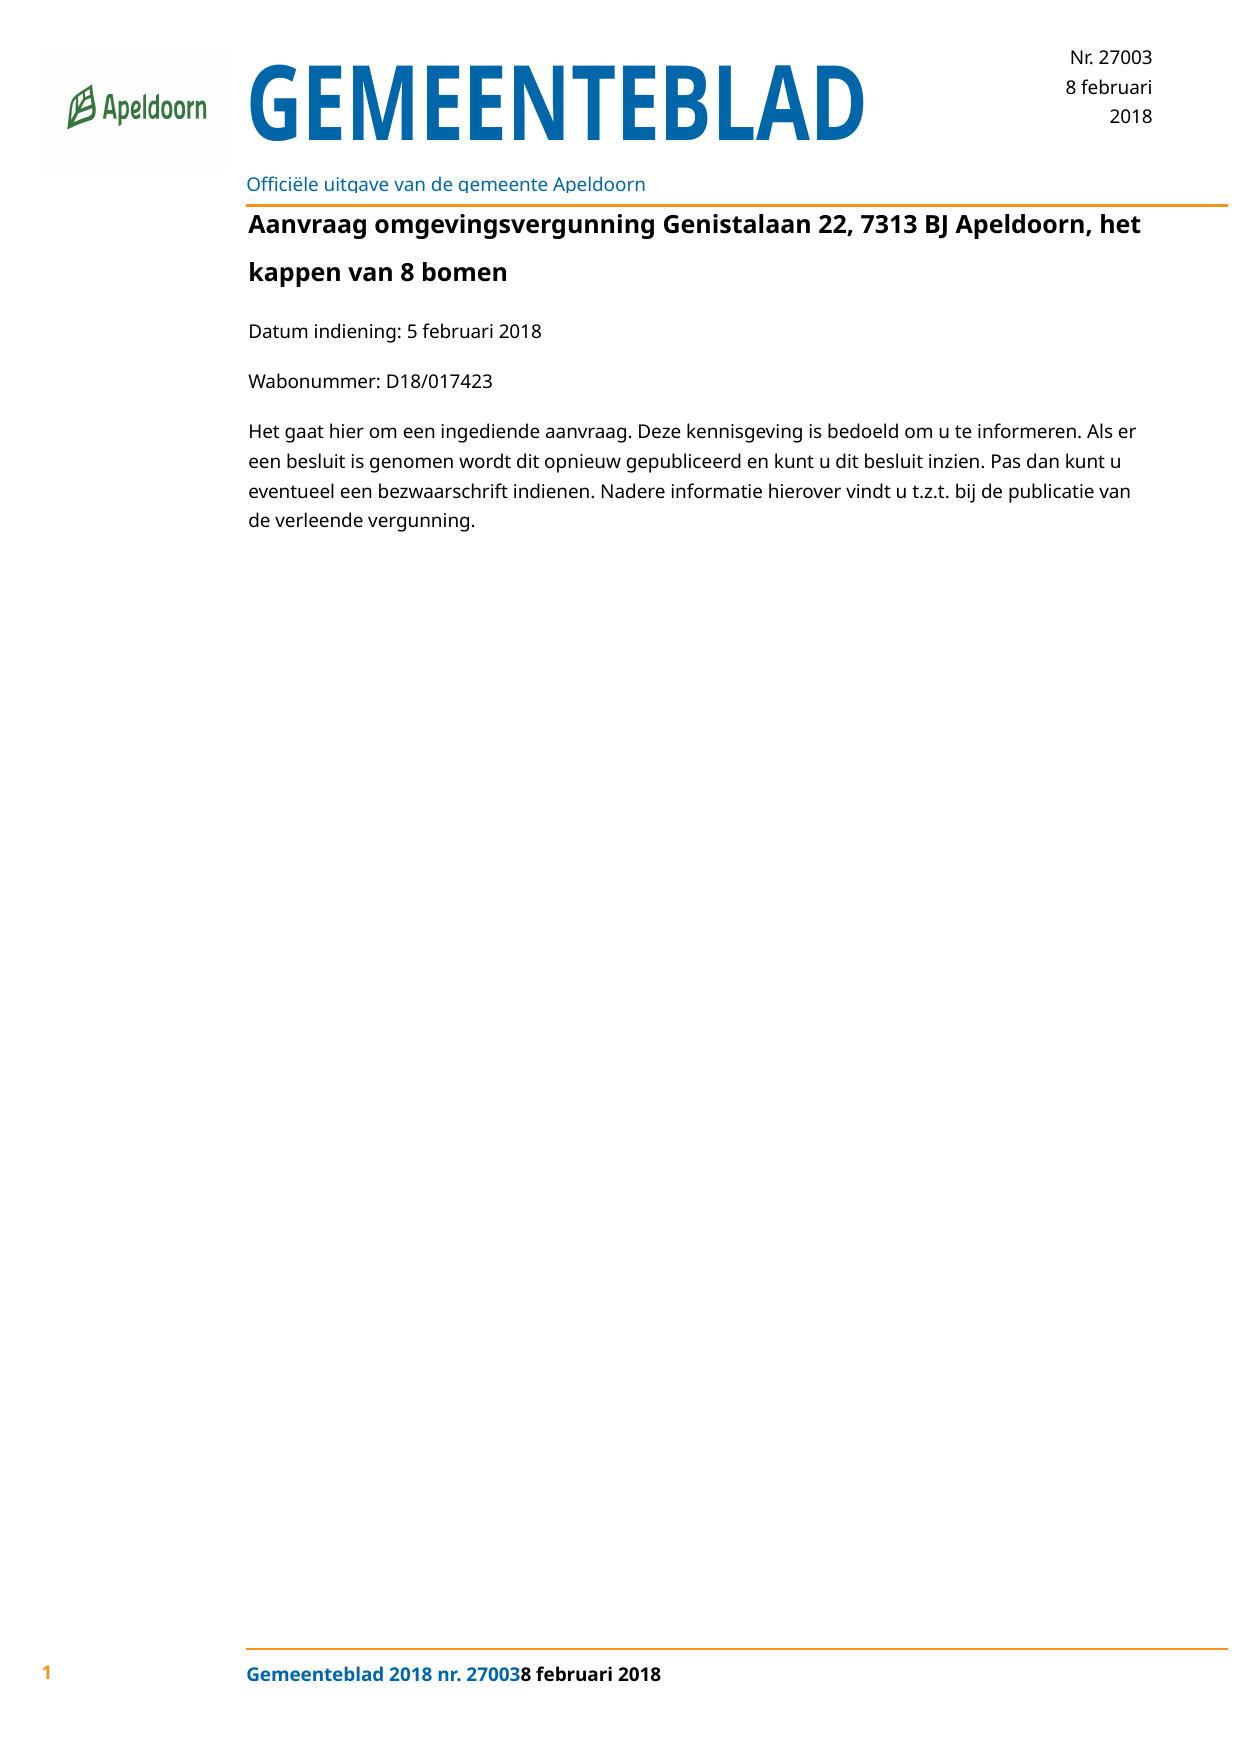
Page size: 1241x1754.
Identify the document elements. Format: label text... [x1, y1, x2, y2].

text Datum indiening: 5 februari 2018 [248, 318, 1152, 344]
text Het gaat hier om een ingediende aanvraag. Deze kennisgeving is bedoeld om u te informeren. Als er een besluit is genomen wordt dit opnieuw gepubliceerd en kunt u dit besluit inzien. Pas dan kunt u eventueel een bezwaarschrift indienen. Nadere informatie hierover vindt u t.z.t. bij de publicatie van de verleende vergunning. [248, 419, 1152, 533]
text Aanvraag omgevingsvergunning Genistalaan 22, 7313 BJ Apeldoorn, het kappen van 8 bomen [248, 207, 1152, 288]
text Wabonummer: D18/017423 [248, 368, 1152, 394]
picture [41, 47, 231, 172]
